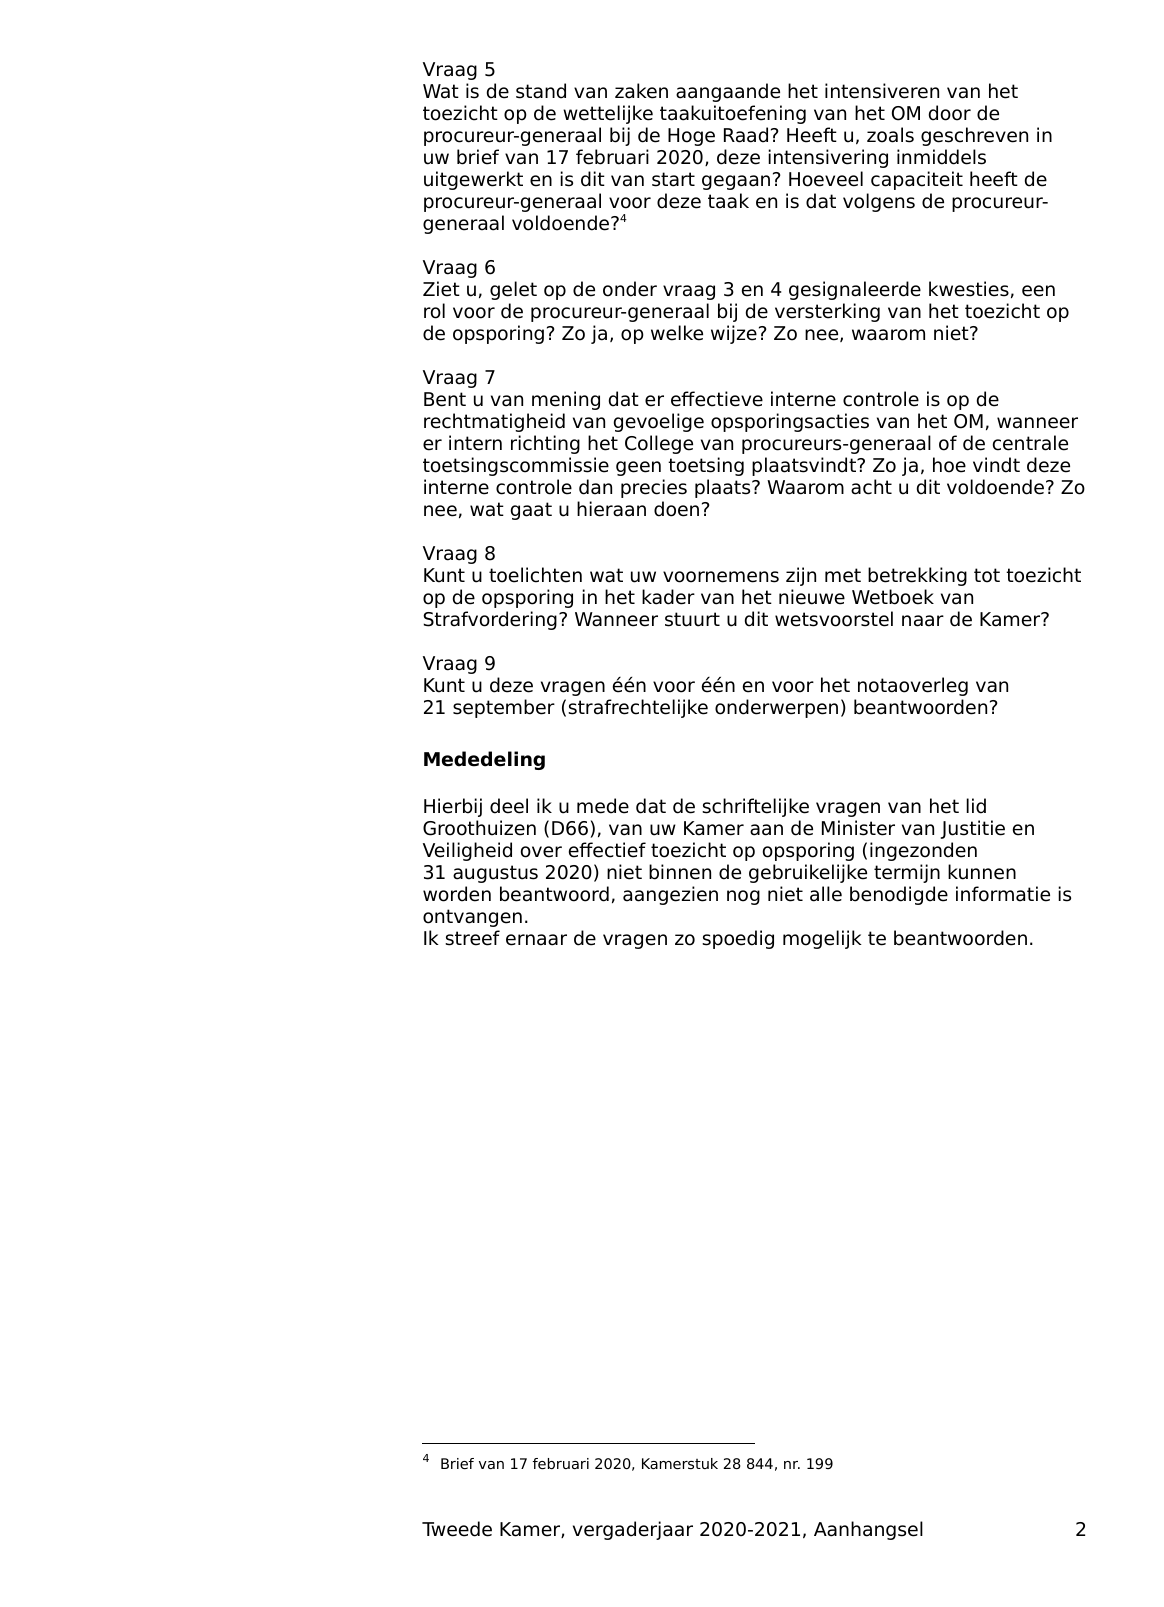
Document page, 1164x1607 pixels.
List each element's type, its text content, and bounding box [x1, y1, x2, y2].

text Vraag 8 [422, 543, 1087, 565]
text Vraag 6 [422, 257, 1087, 279]
text Ik streef ernaar de vragen zo spoedig mogelijk te beantwoorden. [422, 928, 1087, 950]
text Bent u van mening dat er effectieve interne controle is op de rechtmatigheid van gevoelige opsporingsacties van het OM, wanneer er intern richting het College van procureurs-generaal of de centrale toetsingscommissie geen toetsing plaatsvindt? Zo ja, hoe vindt deze interne controle dan precies plaats? Waarom acht u dit voldoende? Zo nee, wat gaat u hieraan doen? [422, 389, 1087, 521]
text Ziet u, gelet op de onder vraag 3 en 4 gesignaleerde kwesties, een rol voor de procureur-generaal bij de versterking van het toezicht op de opsporing? Zo ja, op welke wijze? Zo nee, waarom niet? [422, 279, 1087, 345]
text Vraag 5 [422, 59, 1087, 81]
text Kunt u toelichten wat uw voornemens zijn met betrekking tot toezicht op de opsporing in het kader van het nieuwe Wetboek van Strafvordering? Wanneer stuurt u dit wetsvoorstel naar de Kamer? [422, 565, 1087, 631]
text Kunt u deze vragen één voor één en voor het notaoverleg van 21 september (strafrechtelijke onderwerpen) beantwoorden? [422, 675, 1087, 719]
text Brief van 17 februari 2020, Kamerstuk 28 844, nr. 199 [422, 1452, 1087, 1474]
subtitle Mededeling [422, 749, 1087, 771]
text Vraag 9 [422, 653, 1087, 675]
text Wat is de stand van zaken aangaande het intensiveren van het toezicht op de wettelijke taakuitoefening van het OM door de procureur-generaal bij de Hoge Raad? Heeft u, zoals geschreven in uw brief van 17 februari 2020, deze intensivering inmiddels uitgewerkt en is dit van start gegaan? Hoeveel capaciteit heeft de procureur-generaal voor deze taak en is dat volgens de procureur-generaal voldoende? [422, 81, 1087, 235]
text Hierbij deel ik u mede dat de schriftelijke vragen van het lid Groothuizen (D66), van uw Kamer aan de Minister van Justitie en Veiligheid over effectief toezicht op opsporing (ingezonden 31 augustus 2020) niet binnen de gebruikelijke termijn kunnen worden beantwoord, aangezien nog niet alle benodigde informatie is ontvangen. [422, 796, 1087, 928]
text Vraag 7 [422, 367, 1087, 389]
